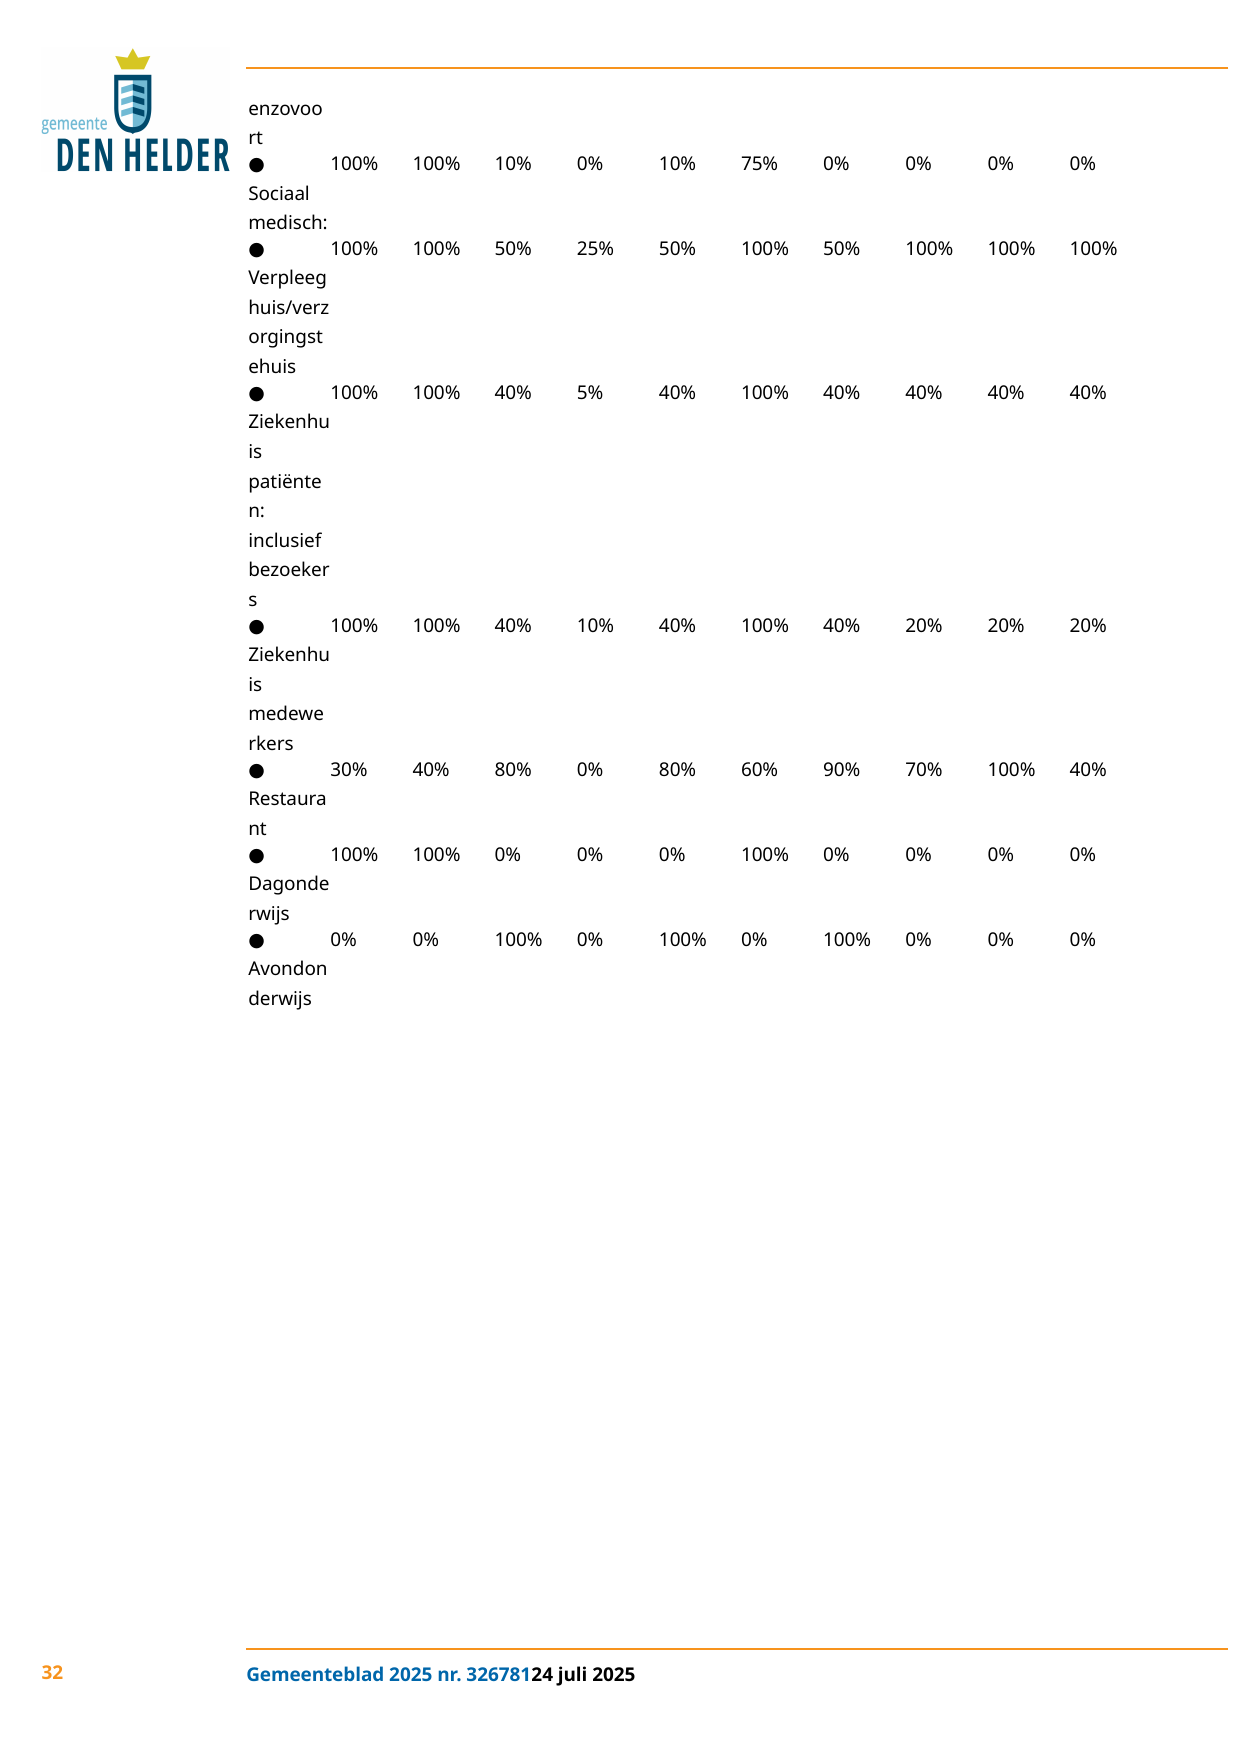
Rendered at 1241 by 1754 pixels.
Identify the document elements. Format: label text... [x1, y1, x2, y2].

table_cell 100% [330, 841, 412, 926]
table_cell 100% [494, 926, 577, 1011]
table_cell [412, 95, 494, 150]
table_cell ● Avondonderwijs [248, 926, 330, 1011]
table_cell ● Ziekenhuis medewerkers [248, 612, 330, 756]
table_cell ● Verpleeghuis/verzorgingstehuis [248, 235, 330, 379]
table_cell 40% [1069, 379, 1152, 612]
table_cell 90% [823, 756, 905, 841]
table_cell ● Sociaal medisch: [248, 150, 330, 235]
table_cell 20% [1069, 612, 1152, 756]
table_cell 5% [577, 379, 659, 612]
table_cell 10% [577, 612, 659, 756]
table_cell 50% [494, 235, 577, 379]
table_cell 40% [1069, 756, 1152, 841]
table_cell 0% [577, 756, 659, 841]
table_cell 100% [905, 235, 987, 379]
table_cell 0% [494, 841, 577, 926]
table_cell enzovoort [248, 95, 330, 150]
table_cell 100% [412, 150, 494, 235]
table_cell 0% [905, 150, 987, 235]
table_cell ● Dagonderwijs [248, 841, 330, 926]
table_cell [494, 95, 577, 150]
table_cell 100% [741, 379, 823, 612]
table_cell 0% [741, 926, 823, 1011]
table_cell 0% [577, 926, 659, 1011]
table_cell 100% [412, 841, 494, 926]
table_cell 0% [330, 926, 412, 1011]
table_cell 80% [659, 756, 741, 841]
table_cell ● Ziekenhuis patiënten: inclusief bezoekers [248, 379, 330, 612]
table_cell [659, 95, 741, 150]
table_cell 40% [494, 612, 577, 756]
table_cell 70% [905, 756, 987, 841]
table_cell 80% [494, 756, 577, 841]
table_cell 100% [987, 235, 1069, 379]
table_cell 40% [412, 756, 494, 841]
table_cell [577, 95, 659, 150]
picture [130, 157, 135, 172]
table_cell 0% [1069, 841, 1152, 926]
table_cell 75% [741, 150, 823, 235]
table_cell 0% [987, 926, 1069, 1011]
table_cell 100% [412, 235, 494, 379]
table_cell 25% [577, 235, 659, 379]
table_cell 10% [659, 150, 741, 235]
table_cell 100% [412, 612, 494, 756]
table_cell [987, 95, 1069, 150]
table_cell 40% [823, 612, 905, 756]
table_cell 100% [1069, 235, 1152, 379]
table_cell 0% [1069, 150, 1152, 235]
table_cell 30% [330, 756, 412, 841]
table_cell 40% [494, 379, 577, 612]
table_cell 0% [1069, 926, 1152, 1011]
table_cell 100% [659, 926, 741, 1011]
table_cell 40% [823, 379, 905, 612]
table_cell 0% [905, 926, 987, 1011]
picture [220, 160, 224, 172]
table_cell 0% [659, 841, 741, 926]
table_cell 0% [987, 841, 1069, 926]
picture [63, 144, 68, 165]
table_cell 40% [905, 379, 987, 612]
table_cell 0% [987, 150, 1069, 235]
table_cell 100% [330, 379, 412, 612]
picture [182, 144, 187, 165]
table_cell 60% [741, 756, 823, 841]
table_cell [905, 95, 987, 150]
picture [100, 154, 106, 172]
table_cell [330, 95, 412, 150]
table_cell 100% [987, 756, 1069, 841]
table_cell 10% [494, 150, 577, 235]
table_cell ● Restaurant [248, 756, 330, 841]
table_cell [741, 95, 823, 150]
picture [41, 47, 231, 172]
table_cell 100% [741, 235, 823, 379]
table_cell 50% [823, 235, 905, 379]
table_cell 0% [577, 841, 659, 926]
table_cell 100% [741, 841, 823, 926]
table_cell 0% [577, 150, 659, 235]
table_cell 40% [659, 612, 741, 756]
table_cell 100% [330, 235, 412, 379]
table_cell 20% [905, 612, 987, 756]
table_cell [1069, 95, 1152, 150]
table_cell 50% [659, 235, 741, 379]
table_cell 20% [987, 612, 1069, 756]
table_cell 100% [823, 926, 905, 1011]
table_cell 0% [905, 841, 987, 926]
table_cell 0% [412, 926, 494, 1011]
table_cell 40% [659, 379, 741, 612]
table_cell 100% [741, 612, 823, 756]
table_cell 0% [823, 150, 905, 235]
table_cell 100% [330, 150, 412, 235]
table_cell [823, 95, 905, 150]
table_cell 40% [987, 379, 1069, 612]
table_cell 0% [823, 841, 905, 926]
table_cell 100% [412, 379, 494, 612]
table_cell 100% [330, 612, 412, 756]
